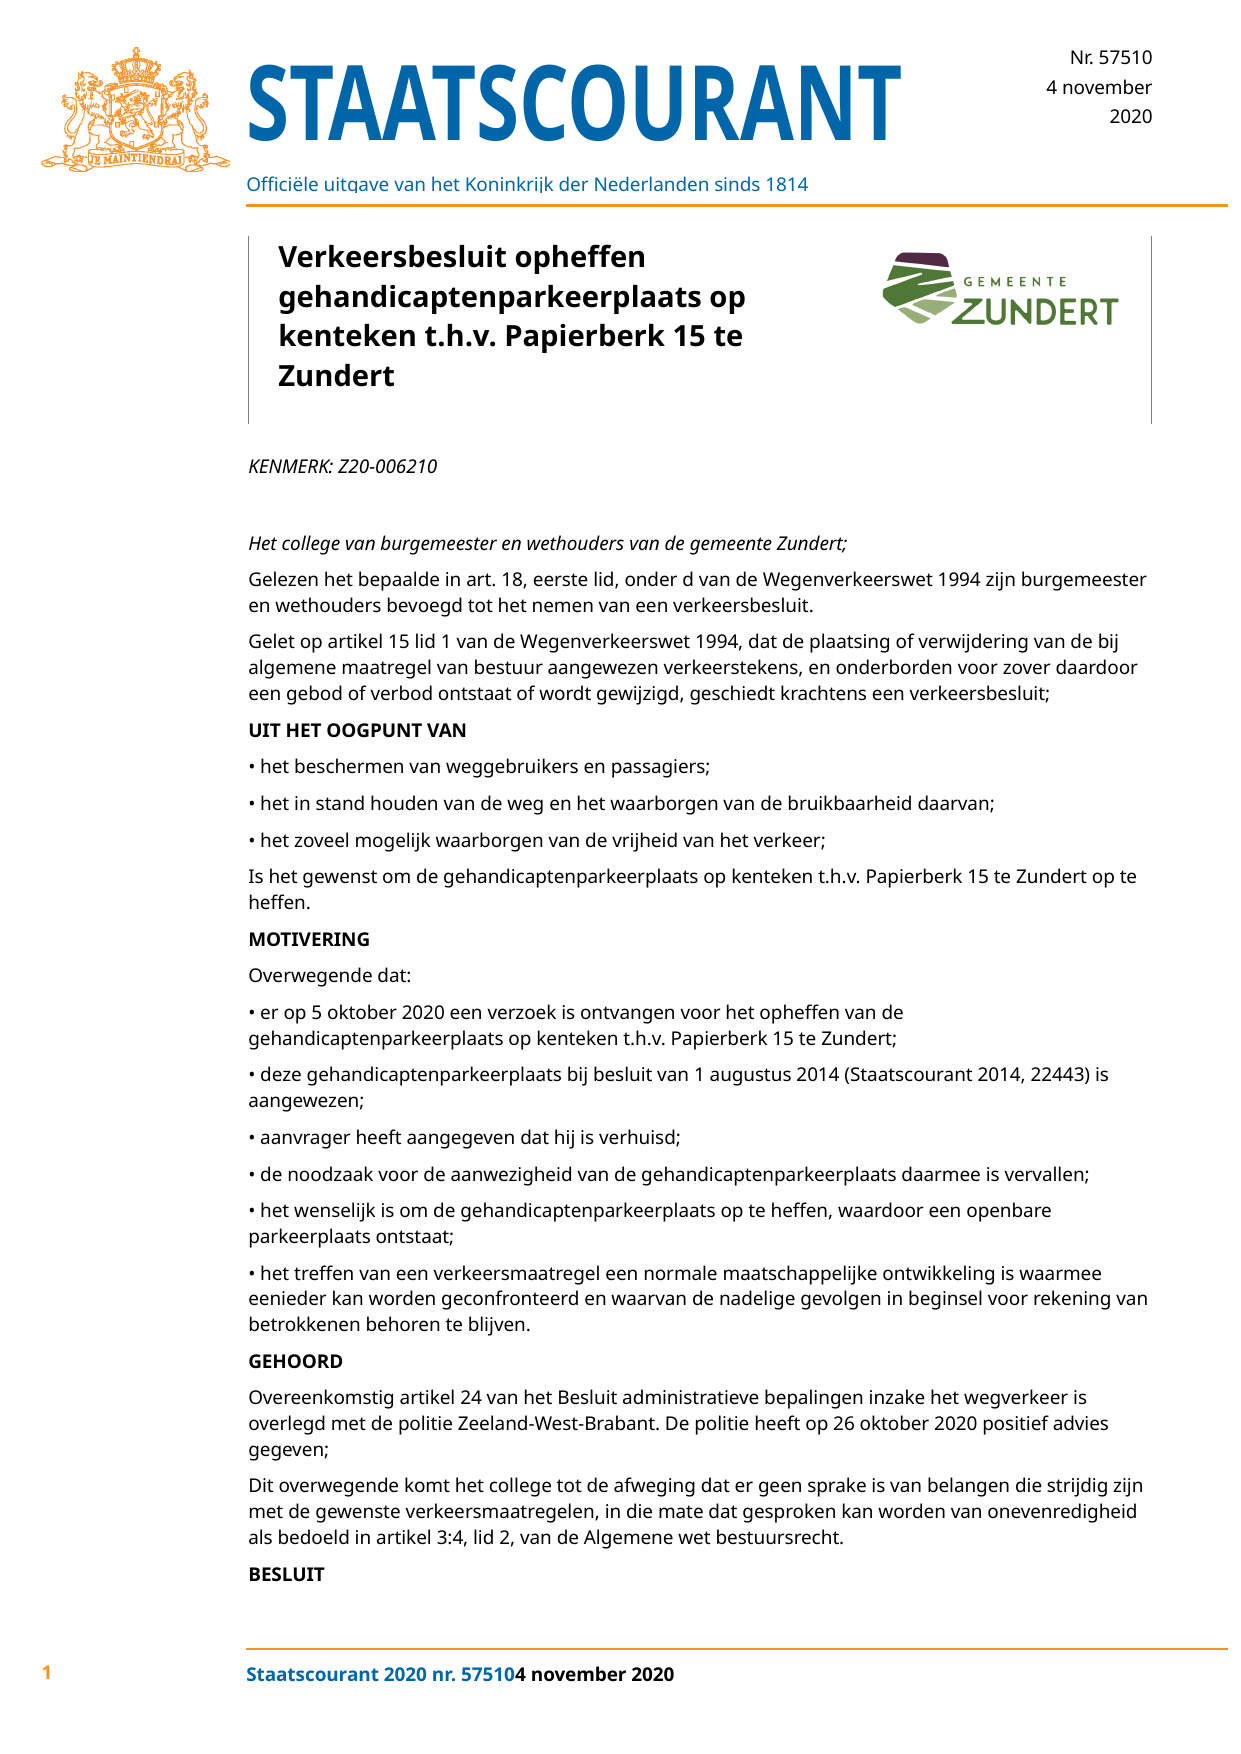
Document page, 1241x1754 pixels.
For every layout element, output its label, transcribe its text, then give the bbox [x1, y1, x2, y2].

text • het beschermen van weggebruikers en passagiers; [248, 753, 1152, 779]
text Overeenkomstig artikel 24 van het Besluit administratieve bepalingen inzake het wegverkeer is overlegd met de politie Zeeland-West-Brabant. De politie heeft op 26 oktober 2020 positief advies gegeven; [248, 1384, 1152, 1462]
text • aanvrager heeft aangegeven dat hij is verhuisd; [248, 1124, 1152, 1150]
picture [41, 47, 231, 172]
text • deze gehandicaptenparkeerplaats bij besluit van 1 augustus 2014 (Staatscourant 2014, 22443) is aangewezen; [248, 1062, 1152, 1113]
text Gelezen het bepaalde in art. 18, eerste lid, onder d van de Wegenverkeerswet 1994 zijn burgemeester en wethouders bevoegd tot het nemen van een verkeersbesluit. [248, 566, 1152, 618]
text MOTIVERING [248, 926, 1152, 952]
text • er op 5 oktober 2020 een verzoek is ontvangen voor het opheffen van de gehandicaptenparkeerplaats op kenteken t.h.v. Papierberk 15 te Zundert; [248, 999, 1152, 1051]
text • het treffen van een verkeersmaatregel een normale maatschappelijke ontwikkeling is waarmee eenieder kan worden geconfronteerd en waarvan de nadelige gevolgen in beginsel voor rekening van betrokkenen behoren te blijven. [248, 1260, 1152, 1337]
text Dit overwegende komt het college tot de afweging dat er geen sprake is van belangen die strijdig zijn met de gewenste verkeersmaatregelen, in die mate dat gesproken kan worden van onevenredigheid als bedoeld in artikel 3:4, lid 2, van de Algemene wet bestuursrecht. [248, 1473, 1152, 1550]
table_header Verkeersbesluit opheffen gehandicaptenparkeerplaats op kenteken t.h.v. Papierberk 15 te Zundert [249, 236, 850, 424]
text KENMERK: Z20-006210 [248, 454, 1152, 479]
text • het zoveel mogelijk waarborgen van de vrijheid van het verkeer; [248, 827, 1152, 853]
text GEHOORD [248, 1348, 1152, 1374]
text BESLUIT [248, 1561, 1152, 1587]
text Het college van burgemeester en wethouders van de gemeente Zundert; [248, 530, 1152, 555]
text UIT HET OOGPUNT VAN [248, 717, 1152, 743]
text • het wenselijk is om de gehandicaptenparkeerplaats op te heffen, waardoor een openbare parkeerplaats ontstaat; [248, 1197, 1152, 1249]
text Gelet op artikel 15 lid 1 van de Wegenverkeerswet 1994, dat de plaatsing of verwijdering van de bij algemene maatregel van bestuur aangewezen verkeerstekens, en onderborden voor zover daardoor een gebod of verbod ontstaat of wordt gewijzigd, geschiedt krachtens een verkeersbesluit; [248, 629, 1152, 706]
text • het in stand houden van de weg en het waarborgen van de bruikbaarheid daarvan; [248, 790, 1152, 816]
table_header [850, 236, 1151, 424]
text • de noodzaak voor de aanwezigheid van de gehandicaptenparkeerplaats daarmee is vervallen; [248, 1161, 1152, 1186]
text Is het gewenst om de gehandicaptenparkeerplaats op kenteken t.h.v. Papierberk 15 te Zundert op te heffen. [248, 863, 1152, 915]
picture [882, 236, 1119, 341]
text Overwegende dat: [248, 963, 1152, 988]
